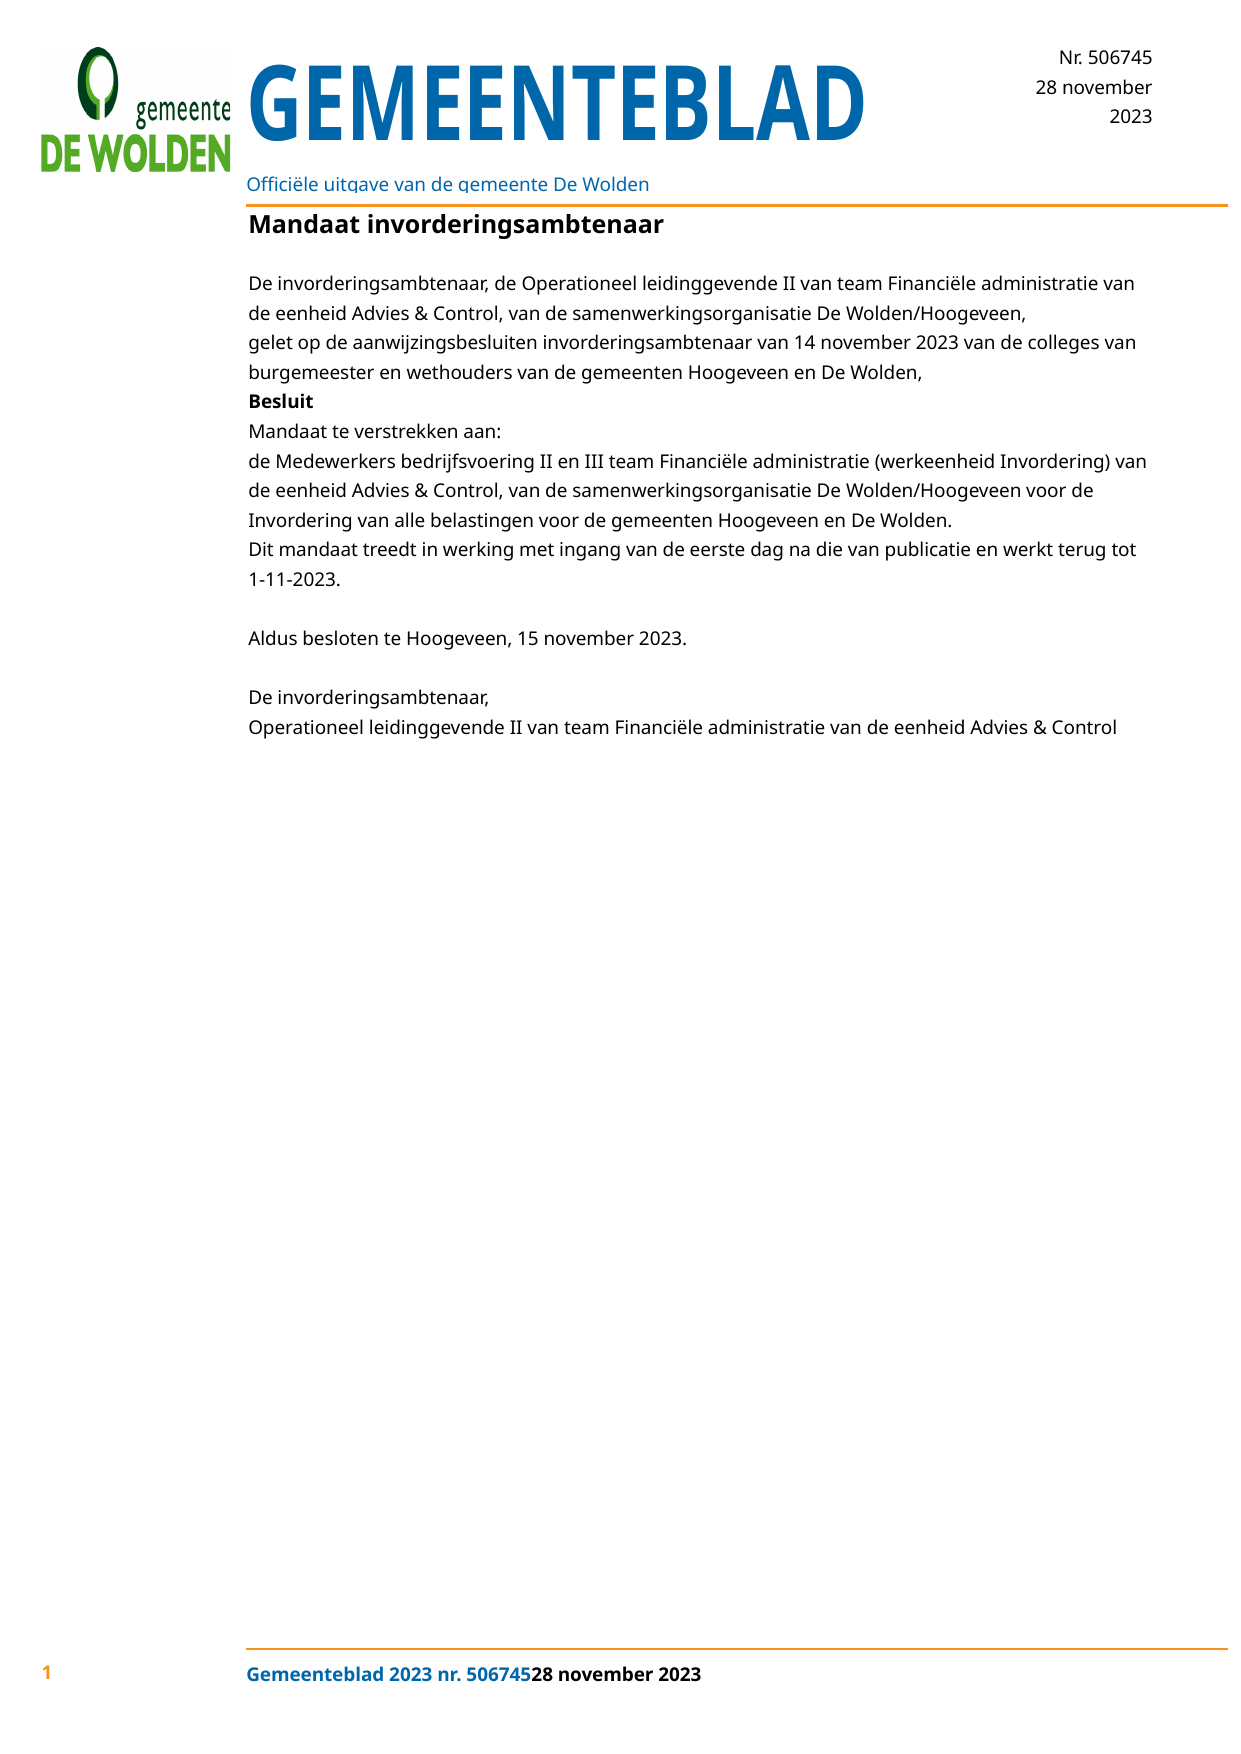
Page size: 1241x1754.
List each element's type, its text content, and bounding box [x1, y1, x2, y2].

text gelet op de aanwijzingsbesluiten invorderingsambtenaar van 14 november 2023 van de colleges van burgemeester en wethouders van de gemeenten Hoogeveen en De Wolden, [248, 329, 1152, 385]
text Operationeel leidinggevende II van team Financiële administratie van de eenheid Advies & Control [248, 714, 1152, 740]
text Dit mandaat treedt in werking met ingang van de eerste dag na die van publicatie en werkt terug tot 1-11-2023. [248, 537, 1152, 592]
text De invorderingsambtenaar, de Operationeel leidinggevende II van team Financiële administratie van de eenheid Advies & Control, van de samenwerkingsorganisatie De Wolden/Hoogeveen, [248, 270, 1152, 326]
text Aldus besloten te Hoogeveen, 15 november 2023. [248, 625, 1152, 651]
text de Medewerkers bedrijfsvoering II en III team Financiële administratie (werkeenheid Invordering) van de eenheid Advies & Control, van de samenwerkingsorganisatie De Wolden/Hoogeveen voor de Invordering van alle belastingen voor de gemeenten Hoogeveen en De Wolden. [248, 448, 1152, 533]
text De invorderingsambtenaar, [248, 684, 1152, 710]
text Mandaat te verstrekken aan: [248, 418, 1152, 444]
picture [41, 47, 231, 172]
text Besluit [248, 389, 1152, 414]
text Mandaat invorderingsambtenaar [248, 207, 1152, 241]
